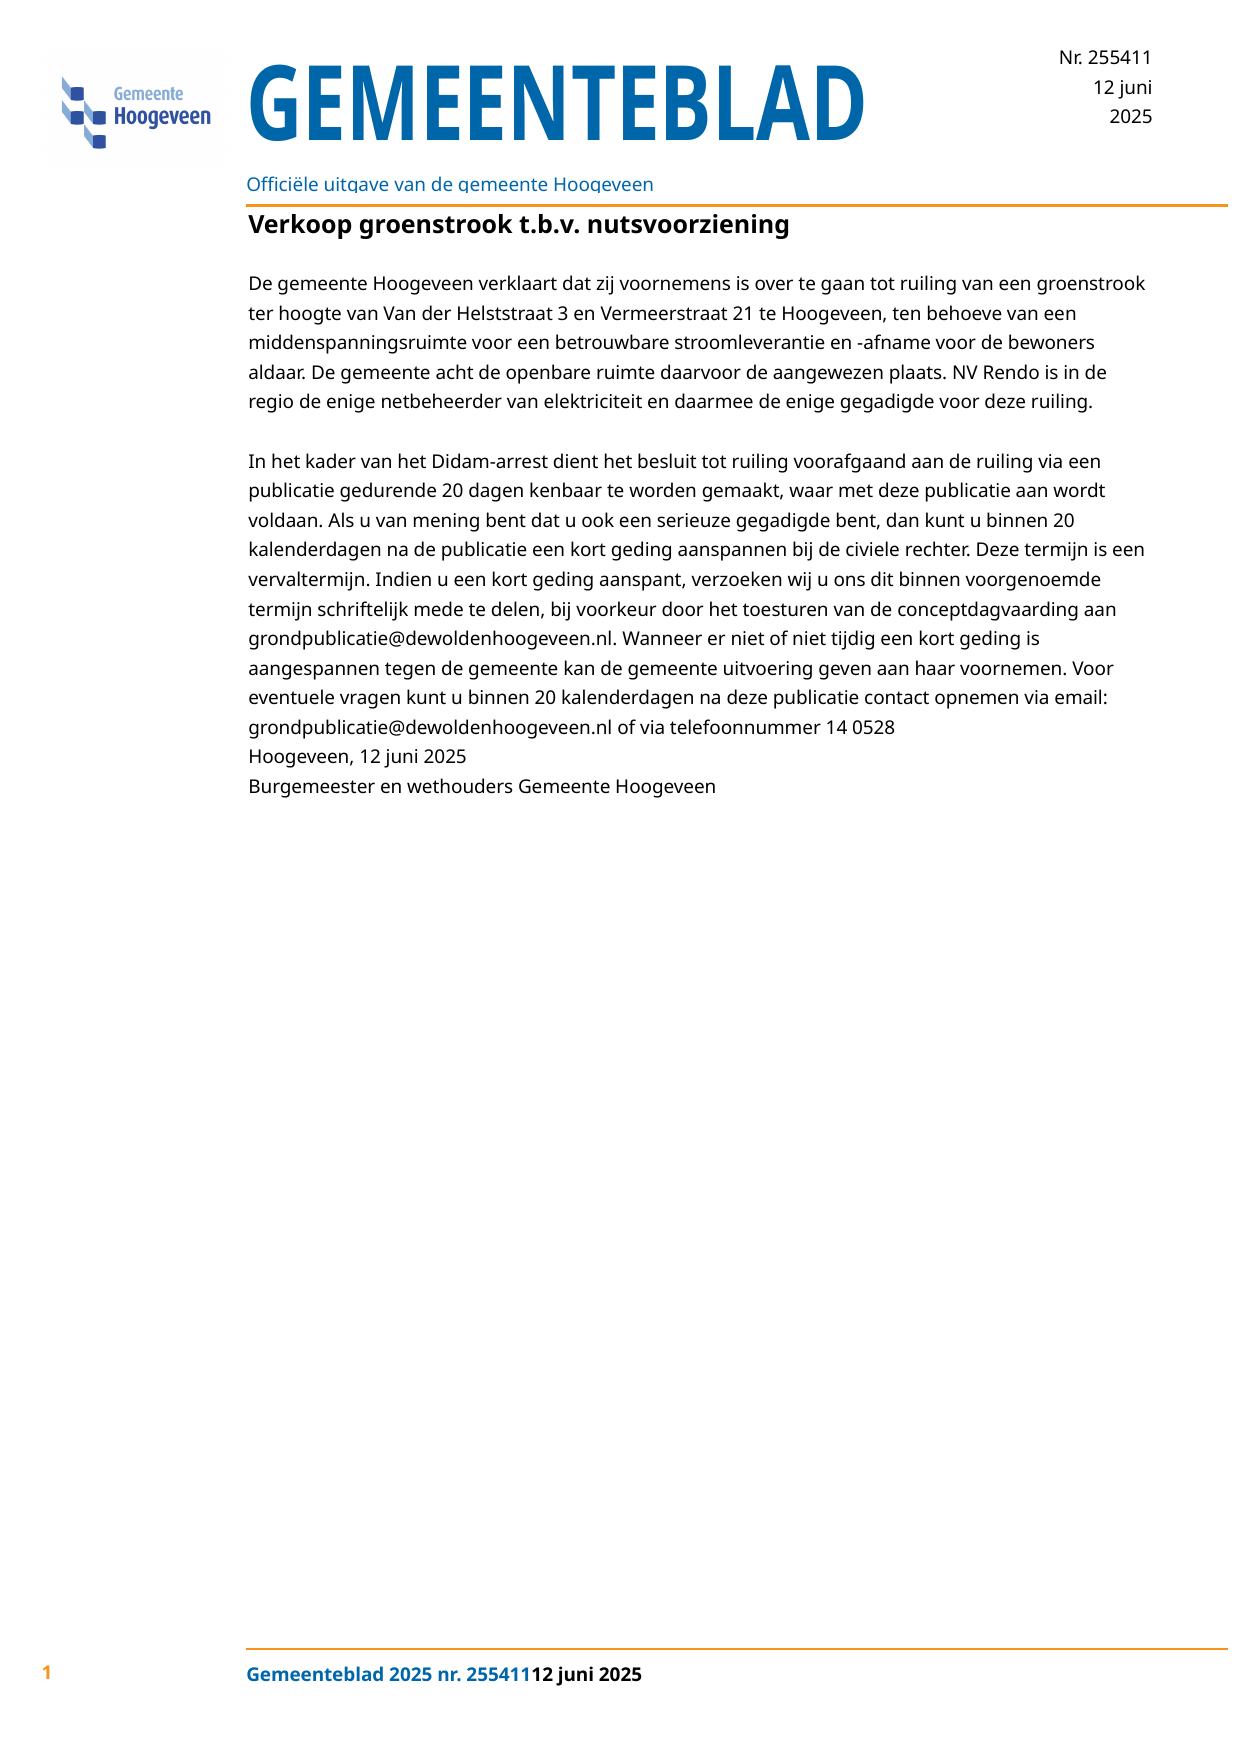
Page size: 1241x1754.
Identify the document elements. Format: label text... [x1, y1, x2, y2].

text Verkoop groenstrook t.b.v. nutsvoorziening [248, 207, 1152, 241]
text In het kader van het Didam-arrest dient het besluit tot ruiling voorafgaand aan de ruiling via een publicatie gedurende 20 dagen kenbaar te worden gemaakt, waar met deze publicatie aan wordt voldaan. Als u van mening bent dat u ook een serieuze gegadigde bent, dan kunt u binnen 20 kalenderdagen na de publicatie een kort geding aanspannen bij de civiele rechter. Deze termijn is een vervaltermijn. Indien u een kort geding aanspant, verzoeken wij u ons dit binnen voorgenoemde termijn schriftelijk mede te delen, bij voorkeur door het toesturen van de conceptdagvaarding aan grondpublicatie@dewoldenhoogeveen.nl. Wanneer er niet of niet tijdig een kort geding is aangespannen tegen de gemeente kan de gemeente uitvoering geven aan haar voornemen. Voor eventuele vragen kunt u binnen 20 kalenderdagen na deze publicatie contact opnemen via email: grondpublicatie@dewoldenhoogeveen.nl of via telefoonnummer 14 0528 [248, 448, 1152, 740]
text Hoogeveen, 12 juni 2025 [248, 744, 1152, 769]
text Burgemeester en wethouders Gemeente Hoogeveen [248, 773, 1152, 799]
picture [41, 47, 231, 172]
text De gemeente Hoogeveen verklaart dat zij voornemens is over te gaan tot ruiling van een groenstrook ter hoogte van Van der Helststraat 3 en Vermeerstraat 21 te Hoogeveen, ten behoeve van een middenspanningsruimte voor een betrouwbare stroomleverantie en -afname voor de bewoners aldaar. De gemeente acht de openbare ruimte daarvoor de aangewezen plaats. NV Rendo is in de regio de enige netbeheerder van elektriciteit en daarmee de enige gegadigde voor deze ruiling. [248, 270, 1152, 414]
